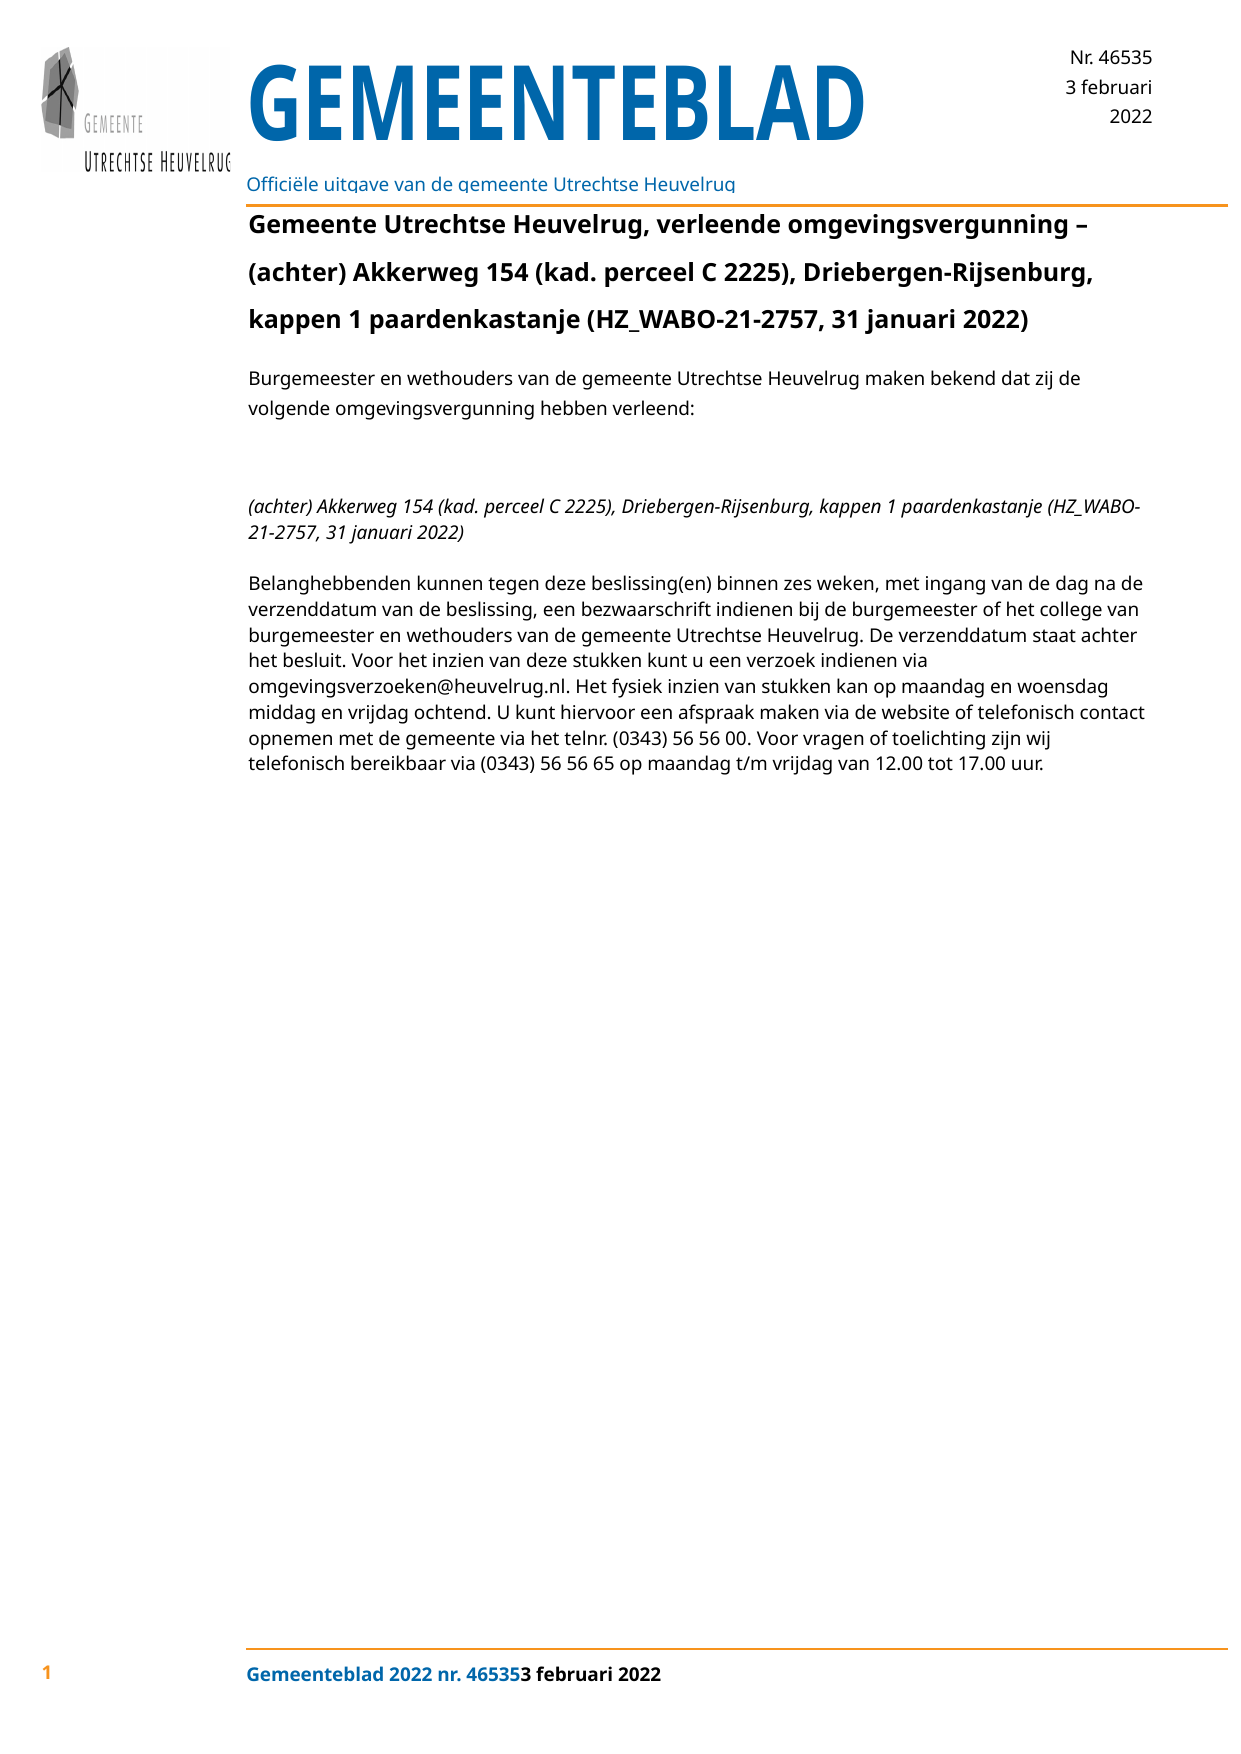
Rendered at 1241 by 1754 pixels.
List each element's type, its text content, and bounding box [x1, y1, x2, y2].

picture [41, 47, 231, 172]
text Gemeente Utrechtse Heuvelrug, verleende omgevingsvergunning – (achter) Akkerweg 154 (kad. perceel C 2225), Driebergen-Rijsenburg, kappen 1 paardenkastanje (HZ_WABO-21-2757, 31 januari 2022) [248, 207, 1152, 336]
text Belanghebbenden kunnen tegen deze beslissing(en) binnen zes weken, met ingang van de dag na de verzenddatum van de beslissing, een bezwaarschrift indienen bij de burgemeester of het college van burgemeester en wethouders van de gemeente Utrechtse Heuvelrug. De verzenddatum staat achter het besluit. Voor het inzien van deze stukken kunt u een verzoek indienen via omgevingsverzoeken@heuvelrug.nl. Het fysiek inzien van stukken kan op maandag en woensdag middag en vrijdag ochtend. U kunt hiervoor een afspraak maken via de website of telefonisch contact opnemen met de gemeente via het telnr. (0343) 56 56 00. Voor vragen of toelichting zijn wij telefonisch bereikbaar via (0343) 56 56 65 op maandag t/m vrijdag van 12.00 tot 17.00 uur. [248, 571, 1152, 776]
text Burgemeester en wethouders van de gemeente Utrechtse Heuvelrug maken bekend dat zij de volgende omgevingsvergunning hebben verleend: [248, 366, 1152, 421]
text (achter) Akkerweg 154 (kad. perceel C 2225), Driebergen-Rijsenburg, kappen 1 paardenkastanje (HZ_WABO-21-2757, 31 januari 2022) [248, 493, 1152, 545]
